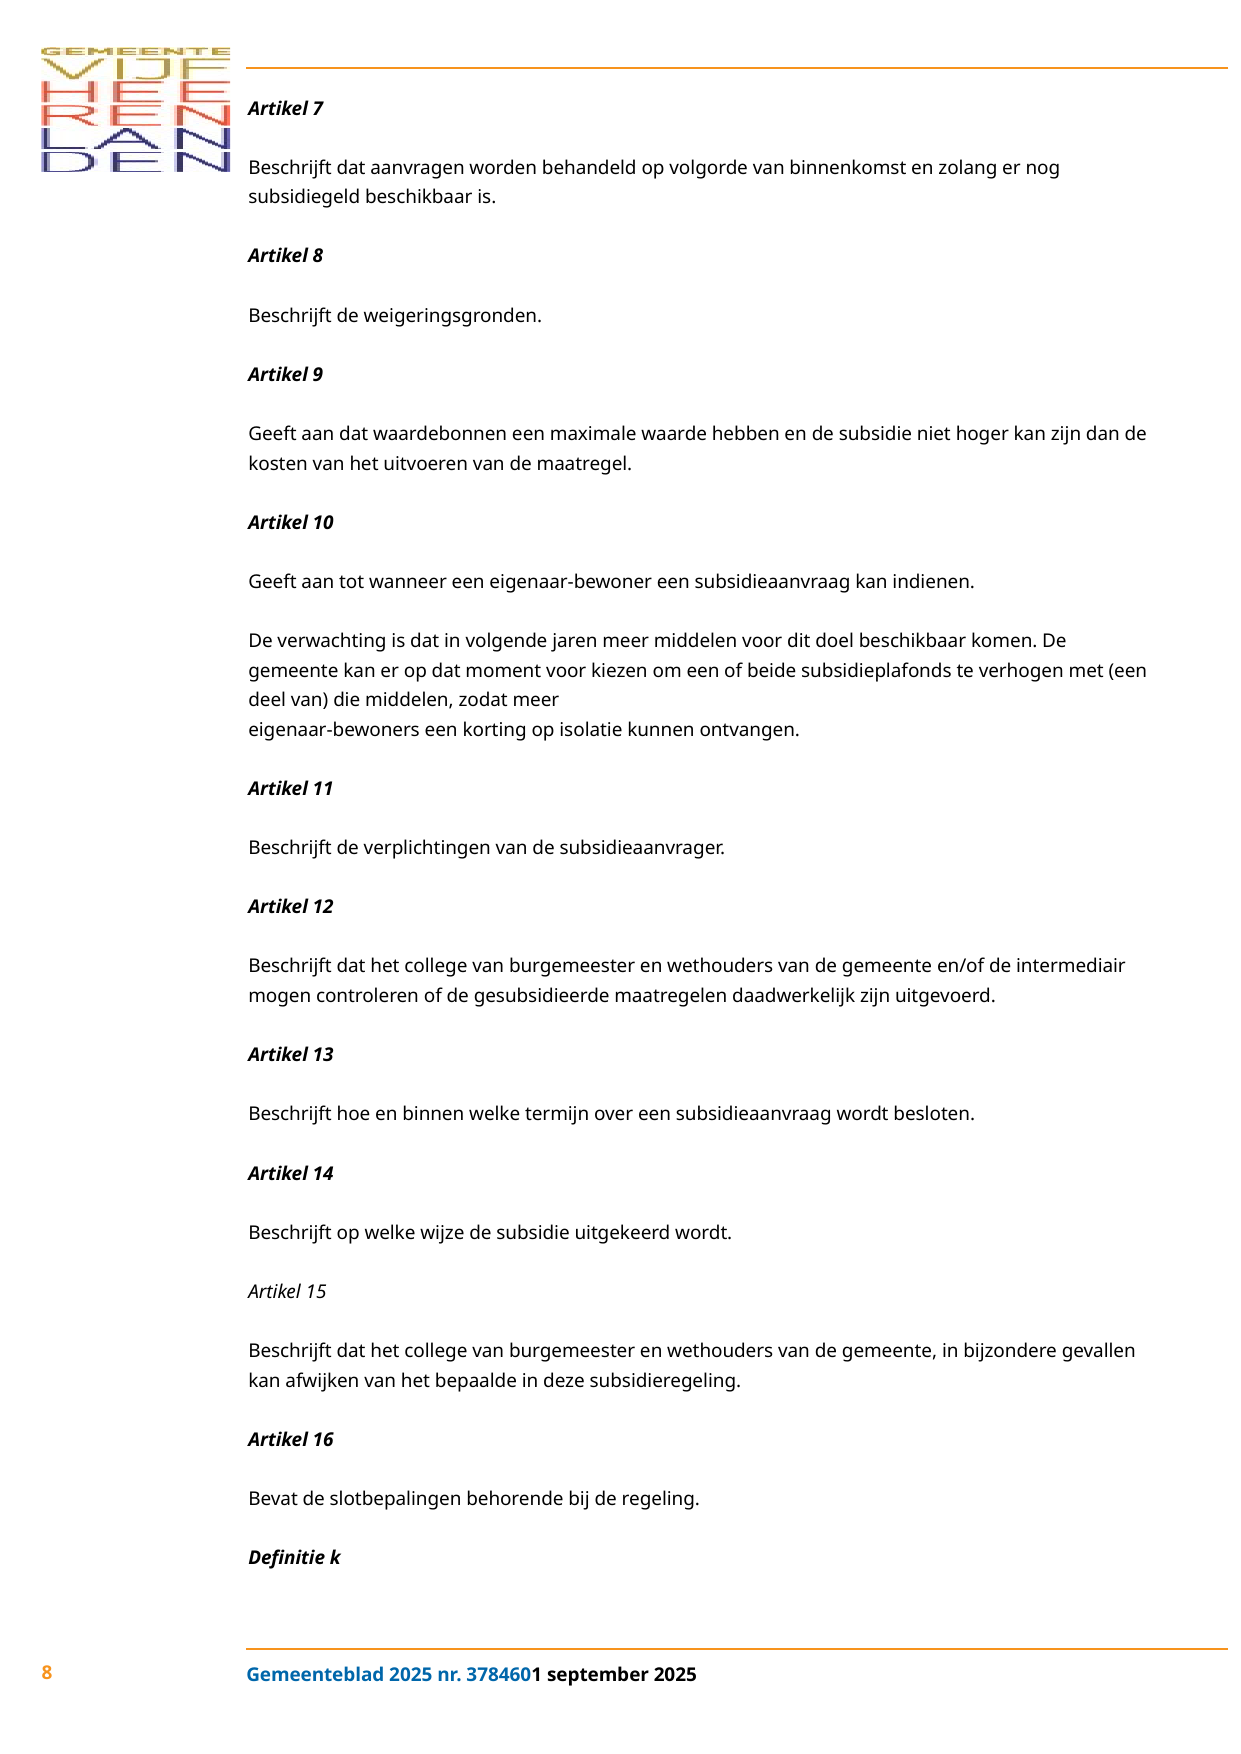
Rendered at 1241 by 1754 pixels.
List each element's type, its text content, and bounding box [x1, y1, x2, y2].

text Geeft aan dat waardebonnen een maximale waarde hebben en de subsidie niet hoger kan zijn dan de kosten van het uitvoeren van de maatregel. [248, 420, 1152, 476]
text Artikel 7 [248, 95, 1152, 121]
text Beschrijft op welke wijze de subsidie uitgekeerd wordt. [248, 1219, 1152, 1245]
text Artikel 12 [248, 893, 1152, 919]
text Beschrijft hoe en binnen welke termijn over een subsidieaanvraag wordt besloten. [248, 1101, 1152, 1126]
text Artikel 15 [248, 1278, 1152, 1304]
text Artikel 10 [248, 509, 1152, 535]
text Bevat de slotbepalingen behorende bij de regeling. [248, 1485, 1152, 1511]
text Artikel 8 [248, 243, 1152, 268]
text Beschrijft de weigeringsgronden. [248, 302, 1152, 328]
text Artikel 11 [248, 775, 1152, 801]
text Beschrijft de verplichtingen van de subsidieaanvrager. [248, 834, 1152, 860]
text Artikel 14 [248, 1160, 1152, 1186]
picture [41, 47, 231, 172]
text Beschrijft dat het college van burgemeester en wethouders van de gemeente, in bijzondere gevallen kan afwijken van het bepaalde in deze subsidieregeling. [248, 1337, 1152, 1393]
text De verwachting is dat in volgende jaren meer middelen voor dit doel beschikbaar komen. De gemeente kan er op dat moment voor kiezen om een of beide subsidieplafonds te verhogen met (een deel van) die middelen, zodat meer [248, 627, 1152, 712]
text Definitie k [248, 1544, 1152, 1570]
text Artikel 13 [248, 1041, 1152, 1067]
text Beschrijft dat het college van burgemeester en wethouders van de gemeente en/of de intermediair mogen controleren of de gesubsidieerde maatregelen daadwerkelijk zijn uitgevoerd. [248, 953, 1152, 1008]
text Geeft aan tot wanneer een eigenaar-bewoner een subsidieaanvraag kan indienen. [248, 568, 1152, 594]
text Artikel 16 [248, 1426, 1152, 1452]
text eigenaar-bewoners een korting op isolatie kunnen ontvangen. [248, 716, 1152, 742]
text Artikel 9 [248, 361, 1152, 387]
text Beschrijft dat aanvragen worden behandeld op volgorde van binnenkomst en zolang er nog subsidiegeld beschikbaar is. [248, 154, 1152, 209]
